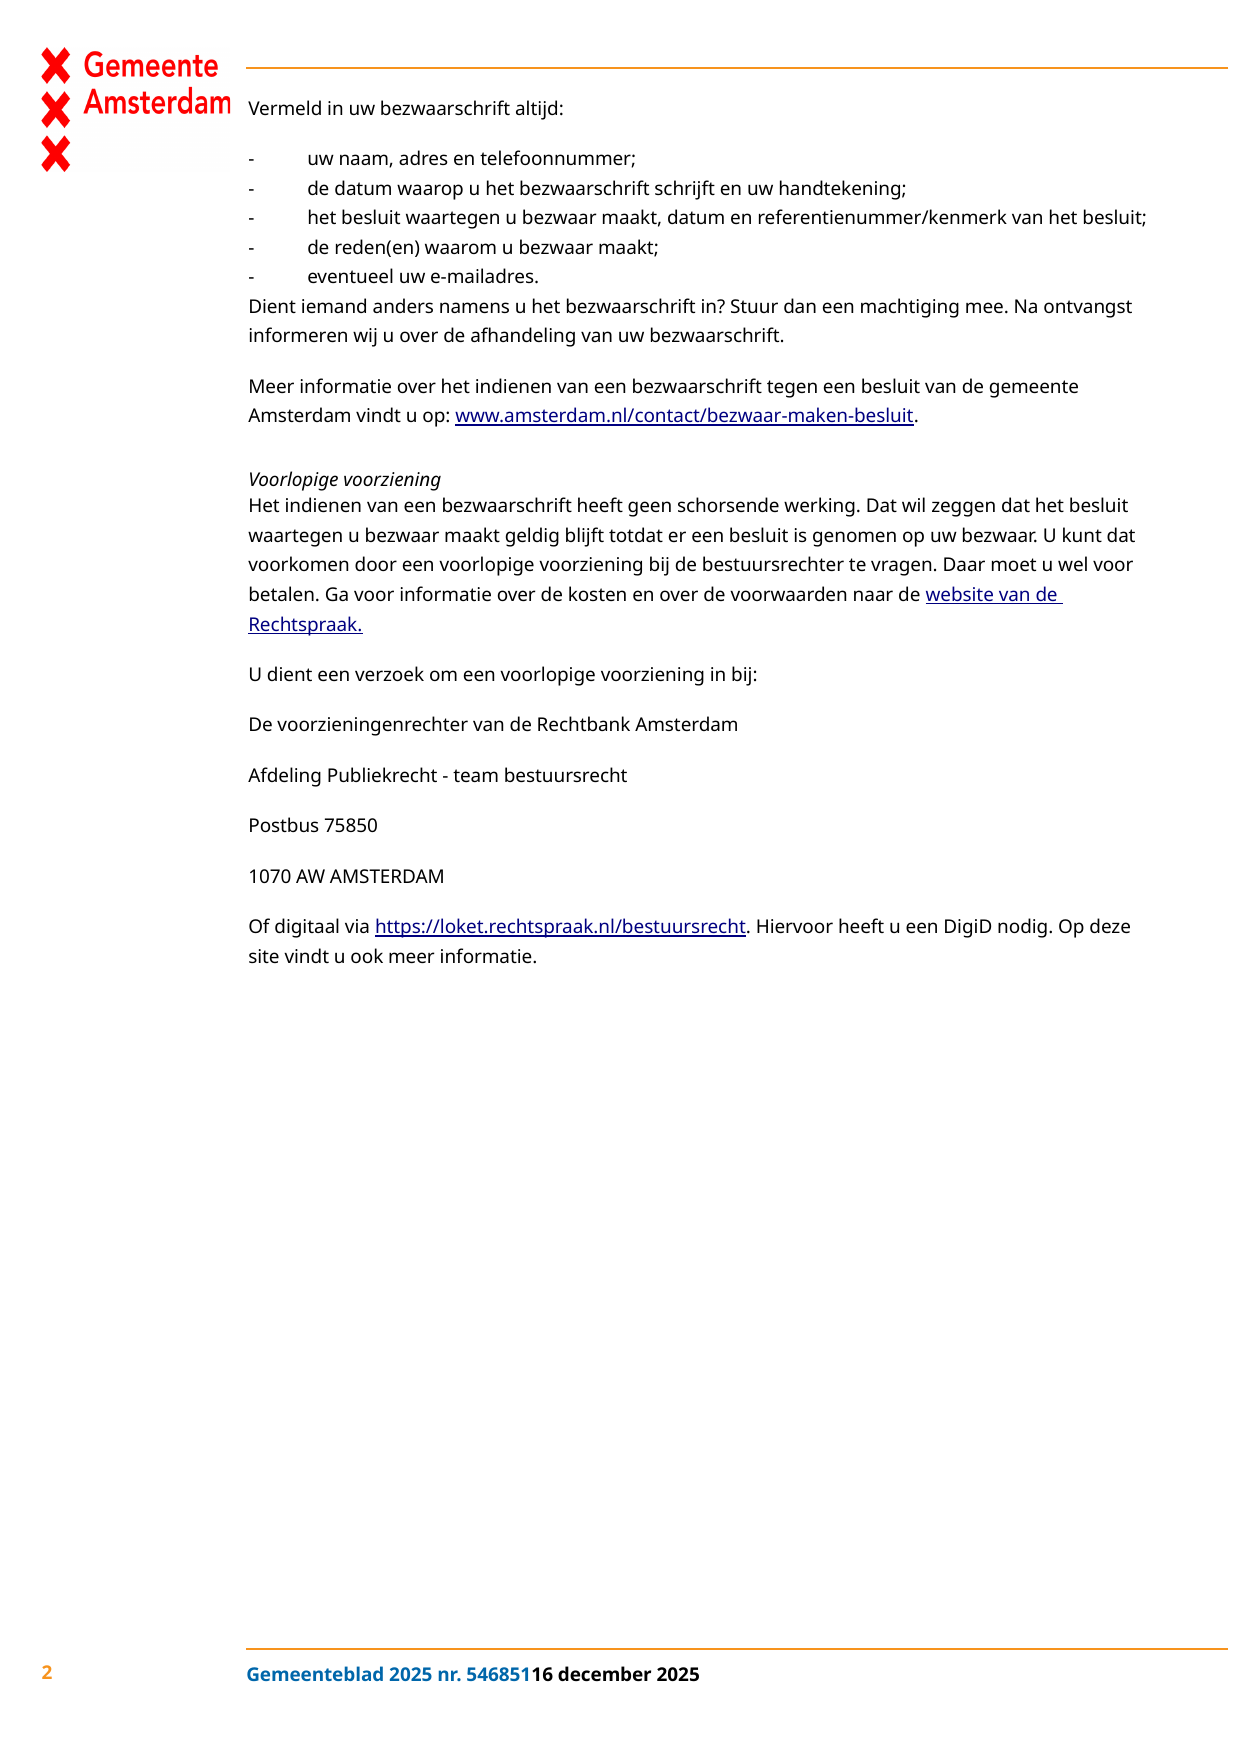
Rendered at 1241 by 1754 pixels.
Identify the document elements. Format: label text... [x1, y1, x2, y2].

text Voorlopige voorziening [248, 467, 1152, 492]
text Of digitaal via https://loket.rechtspraak.nl/bestuursrecht. Hiervoor heeft u een DigiD nodig. Op deze site vindt u ook meer informatie. [248, 913, 1152, 968]
list de datum waarop u het bezwaarschrift schrijft en uw handtekening; [248, 175, 1152, 201]
text Postbus 75850 [248, 812, 1152, 838]
text De voorzieningenrechter van de Rechtbank Amsterdam [248, 712, 1152, 737]
text U dient een verzoek om een voorlopige voorziening in bij: [248, 661, 1152, 687]
text Het indienen van een bezwaarschrift heeft geen schorsende werking. Dat wil zeggen dat het besluit waartegen u bezwaar maakt geldig blijft totdat er een besluit is genomen op uw bezwaar. U kunt dat voorkomen door een voorlopige voorziening bij de bestuursrechter te vragen. Daar moet u wel voor betalen. Ga voor informatie over de kosten en over de voorwaarden naar de website van de Rechtspraak. [248, 492, 1152, 636]
text Vermeld in uw bezwaarschrift altijd: [248, 95, 1152, 121]
text Dient iemand anders namens u het bezwaarschrift in? Stuur dan een machtiging mee. Na ontvangst informeren wij u over de afhandeling van uw bezwaarschrift. [248, 293, 1152, 348]
picture [41, 47, 231, 172]
list uw naam, adres en telefoonnummer; [248, 145, 1152, 171]
text 1070 AW AMSTERDAM [248, 863, 1152, 888]
text Meer informatie over het indienen van een bezwaarschrift tegen een besluit van de gemeente Amsterdam vindt u op: www.amsterdam.nl/contact/bezwaar-maken-besluit. [248, 373, 1152, 428]
list de reden(en) waarom u bezwaar maakt; [248, 234, 1152, 260]
list eventueel uw e-mailadres. [248, 263, 1152, 289]
text Afdeling Publiekrecht - team bestuursrecht [248, 762, 1152, 788]
list het besluit waartegen u bezwaar maakt, datum en referentienummer/kenmerk van het besluit; [248, 204, 1152, 230]
